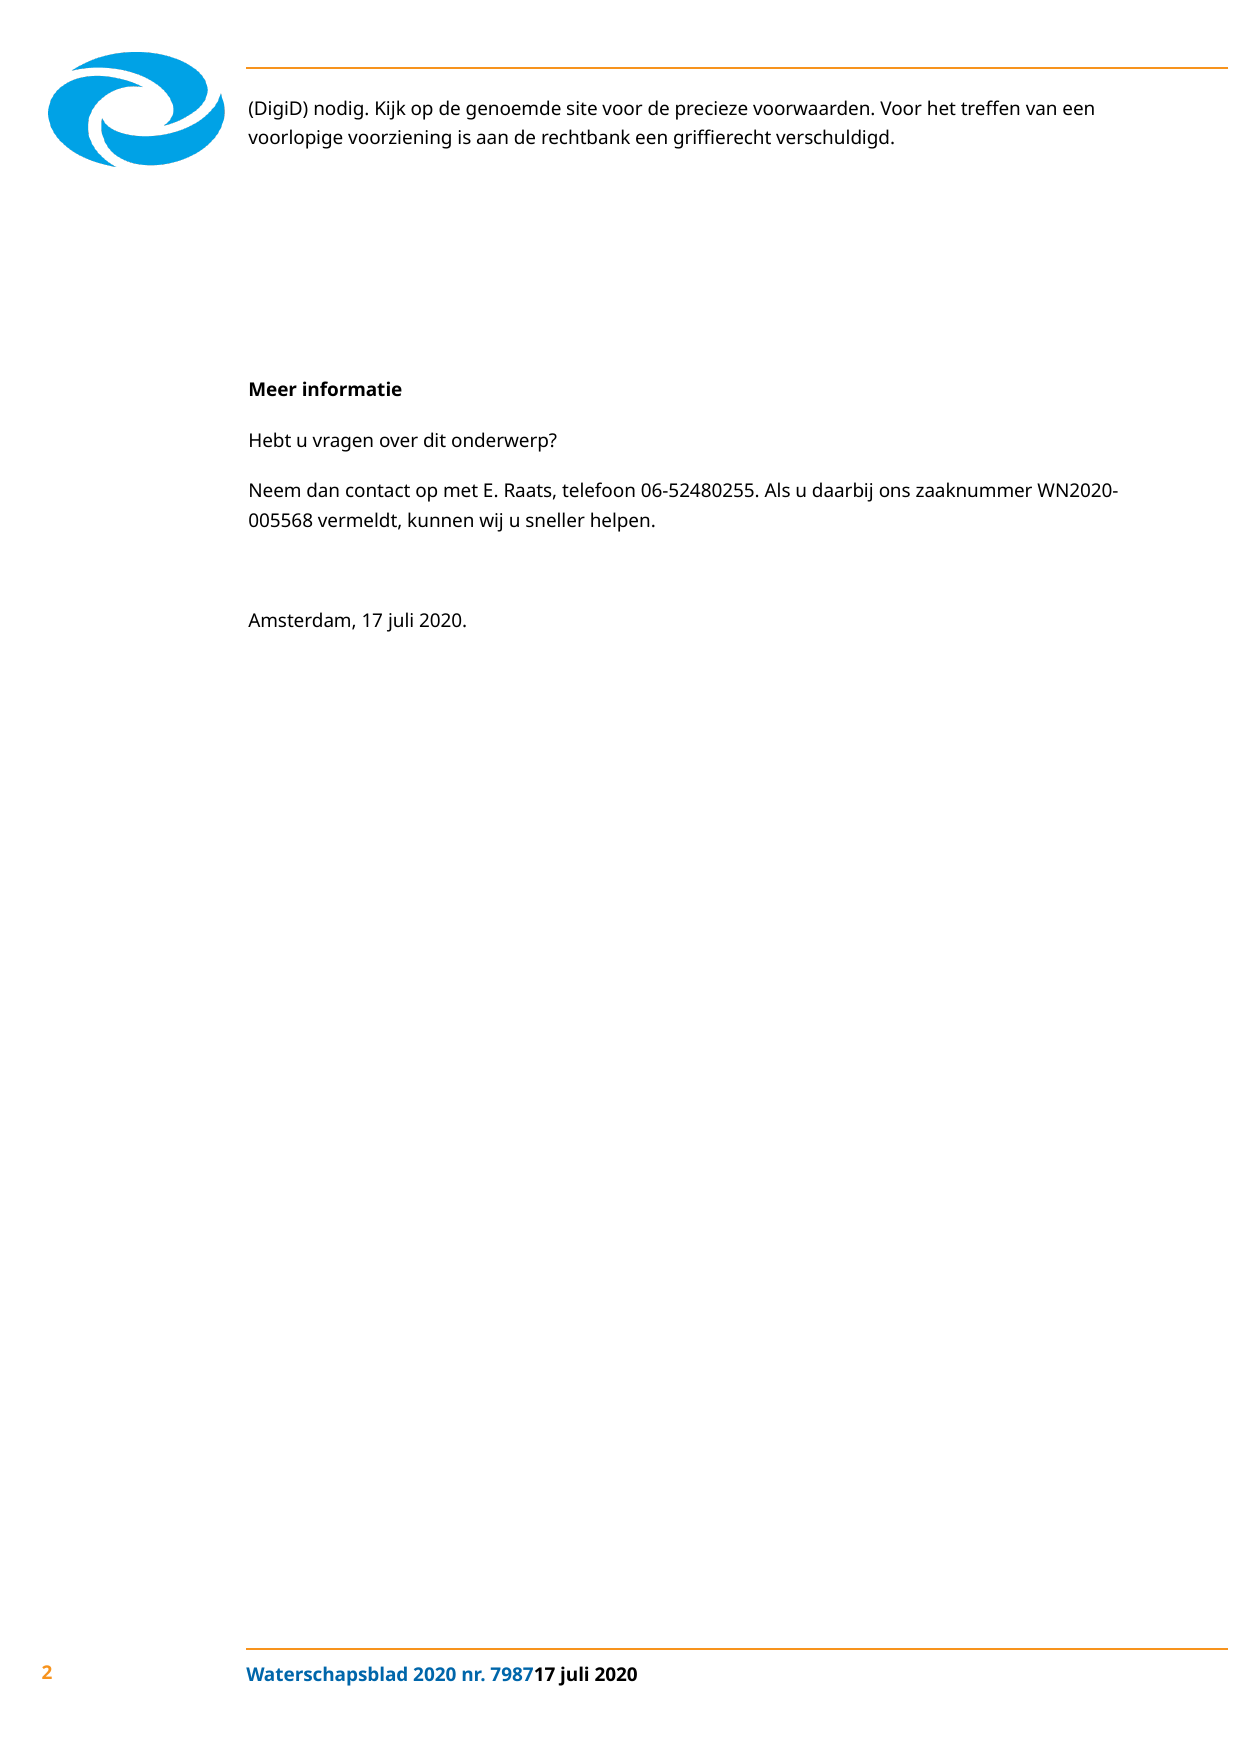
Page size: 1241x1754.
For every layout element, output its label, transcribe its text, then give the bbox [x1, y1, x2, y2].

text Meer informatie [248, 376, 1152, 402]
text Amsterdam, 17 juli 2020. [248, 608, 1152, 633]
text Hebt u vragen over dit onderwerp? [248, 427, 1152, 453]
picture [41, 47, 231, 172]
text (DigiD) nodig. Kijk op de genoemde site voor de precieze voorwaarden. Voor het treffen van een voorlopige voorziening is aan de rechtbank een griffierecht verschuldigd. [248, 95, 1152, 150]
text Neem dan contact op met E. Raats, telefoon 06-52480255. Als u daarbij ons zaaknummer WN2020-005568 vermeldt, kunnen wij u sneller helpen. [248, 477, 1152, 533]
